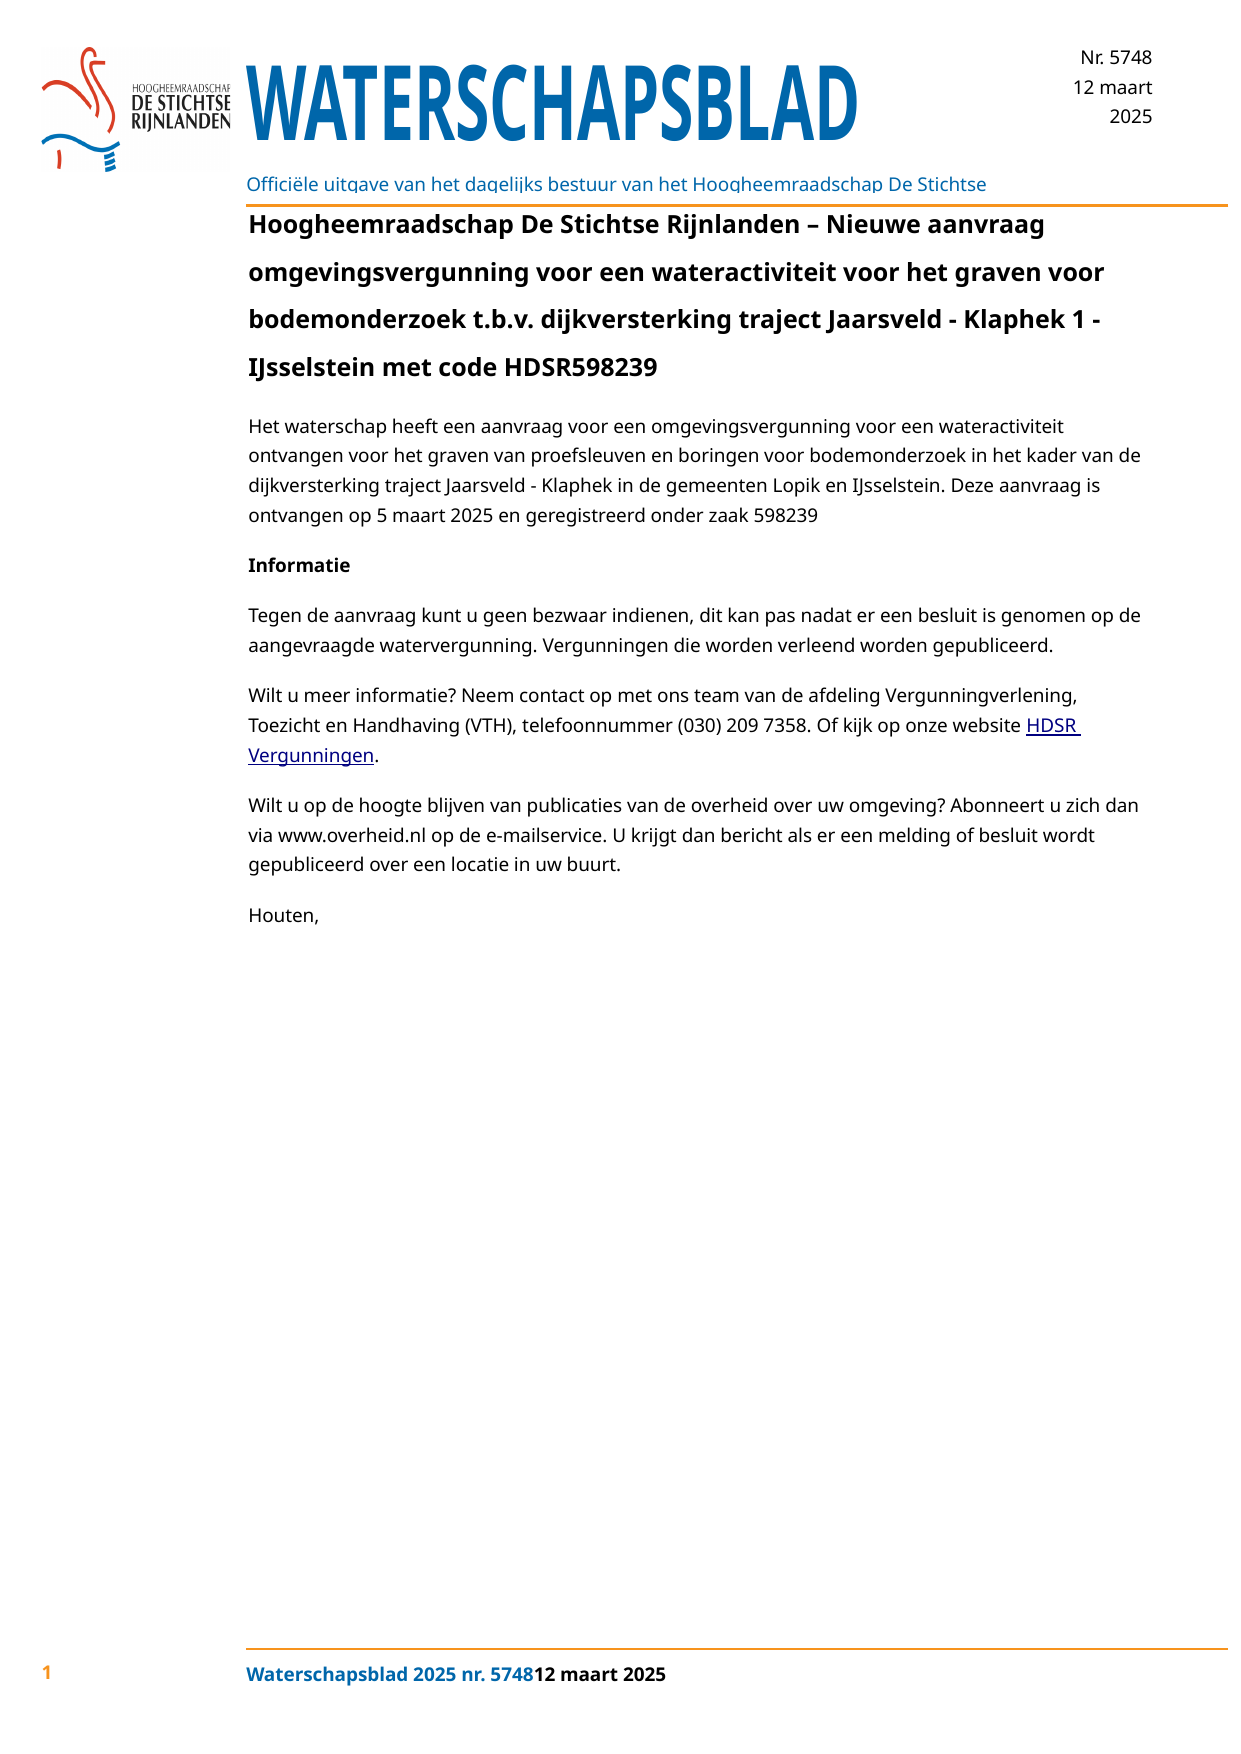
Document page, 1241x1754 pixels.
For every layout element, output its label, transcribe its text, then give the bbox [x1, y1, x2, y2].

picture [41, 47, 231, 172]
text Het waterschap heeft een aanvraag voor een omgevingsvergunning voor een wateractiviteit ontvangen voor het graven van proefsleuven en boringen voor bodemonderzoek in het kader van de dijkversterking traject Jaarsveld - Klaphek in de gemeenten Lopik en IJsselstein. Deze aanvraag is ontvangen op 5 maart 2025 en geregistreerd onder zaak 598239 [248, 413, 1152, 528]
text Houten, [248, 902, 1152, 928]
text Hoogheemraadschap De Stichtse Rijnlanden – Nieuwe aanvraag omgevingsvergunning voor een wateractiviteit voor het graven voor bodemonderzoek t.b.v. dijkversterking traject Jaarsveld - Klaphek 1 - IJsselstein met code HDSR598239 [248, 207, 1152, 384]
text Wilt u op de hoogte blijven van publicaties van de overheid over uw omgeving? Abonneert u zich dan via www.overheid.nl op de e-mailservice. U krijgt dan bericht als er een melding of besluit wordt gepubliceerd over een locatie in uw buurt. [248, 792, 1152, 877]
text Tegen de aanvraag kunt u geen bezwaar indienen, dit kan pas nadat er een besluit is genomen op de aangevraagde watervergunning. Vergunningen die worden verleend worden gepubliceerd. [248, 603, 1152, 658]
text Wilt u meer informatie? Neem contact op met ons team van de afdeling Vergunningverlening, Toezicht en Handhaving (VTH), telefoonnummer (030) 209 7358. Of kijk op onze website HDSR Vergunningen. [248, 683, 1152, 768]
text Informatie [248, 552, 1152, 578]
